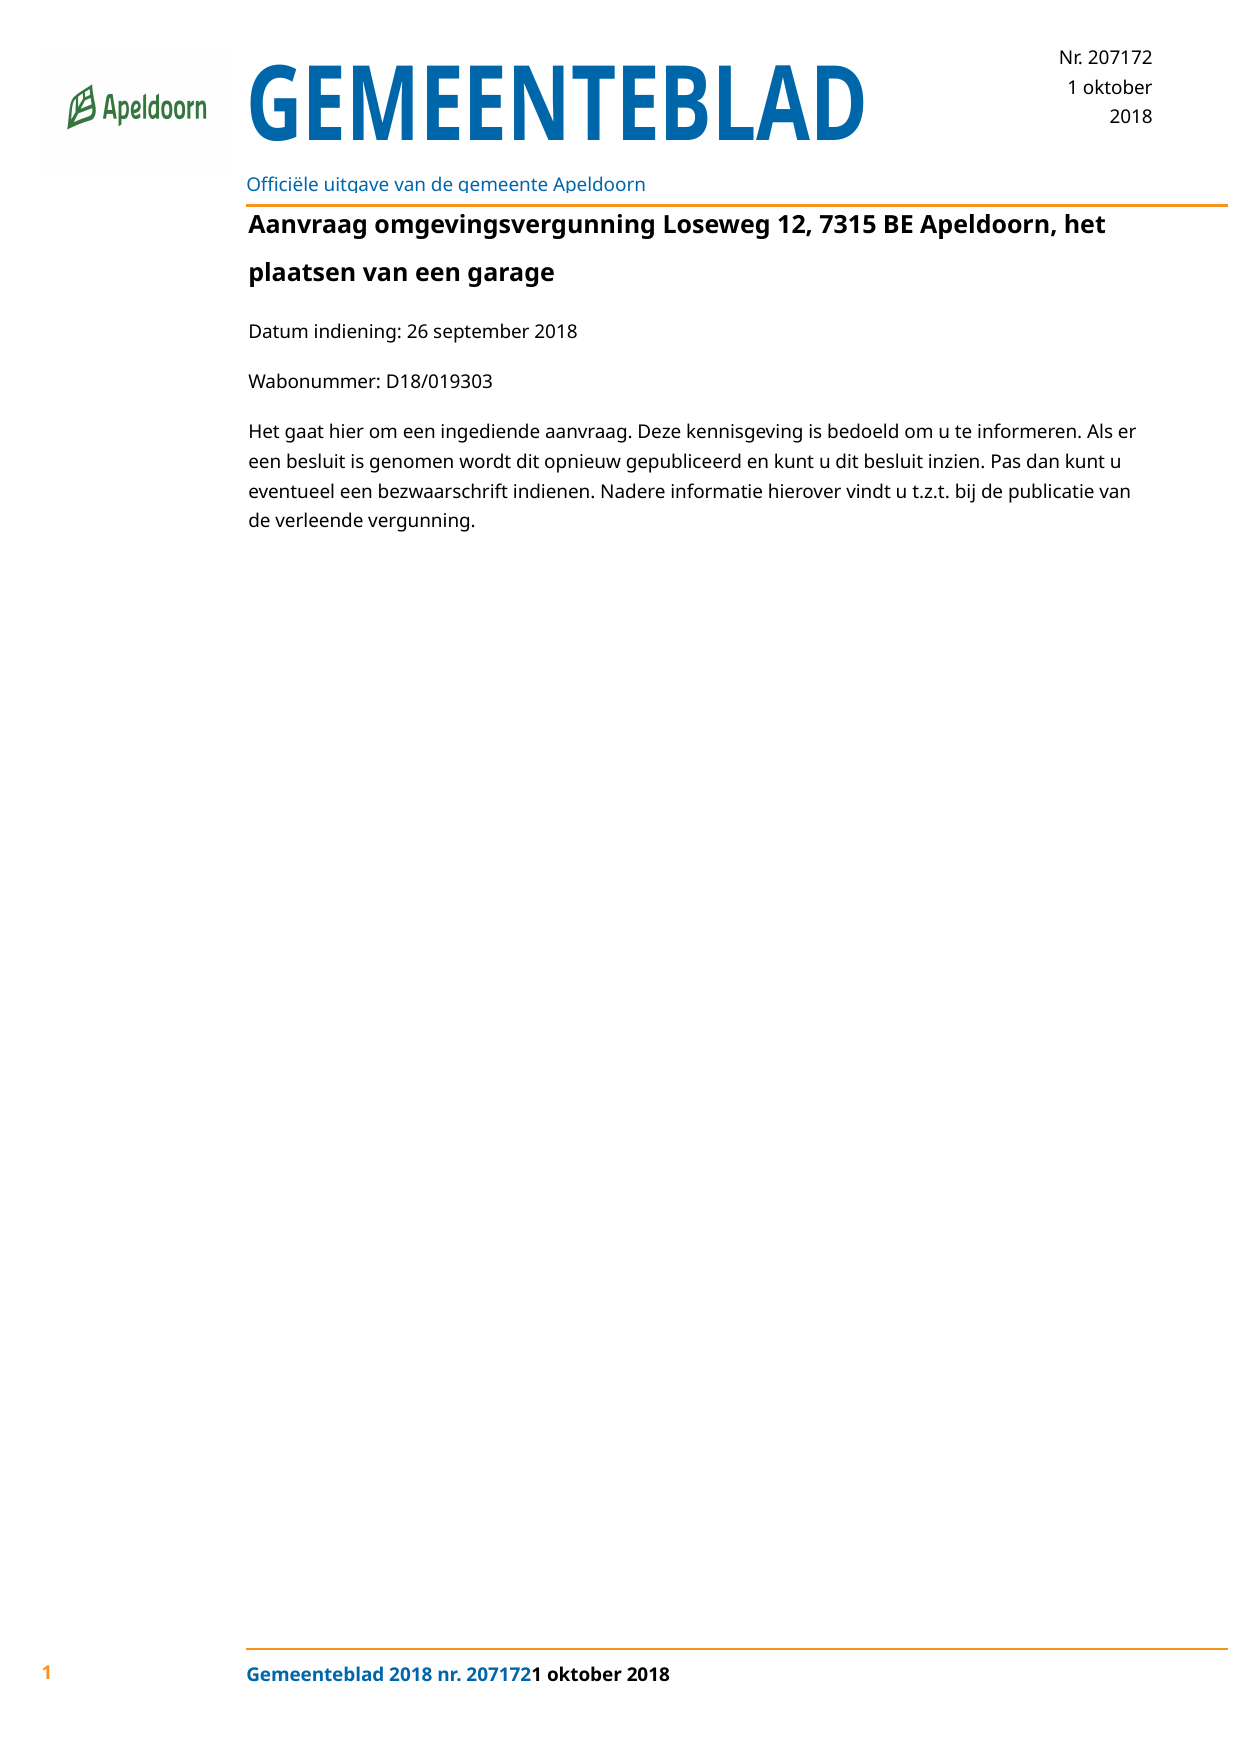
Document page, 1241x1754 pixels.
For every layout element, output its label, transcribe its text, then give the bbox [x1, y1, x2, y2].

text Wabonummer: D18/019303 [248, 368, 1152, 394]
text Datum indiening: 26 september 2018 [248, 318, 1152, 344]
text Aanvraag omgevingsvergunning Loseweg 12, 7315 BE Apeldoorn, het plaatsen van een garage [248, 207, 1152, 288]
text Het gaat hier om een ingediende aanvraag. Deze kennisgeving is bedoeld om u te informeren. Als er een besluit is genomen wordt dit opnieuw gepubliceerd en kunt u dit besluit inzien. Pas dan kunt u eventueel een bezwaarschrift indienen. Nadere informatie hierover vindt u t.z.t. bij de publicatie van de verleende vergunning. [248, 419, 1152, 533]
picture [41, 47, 231, 172]
